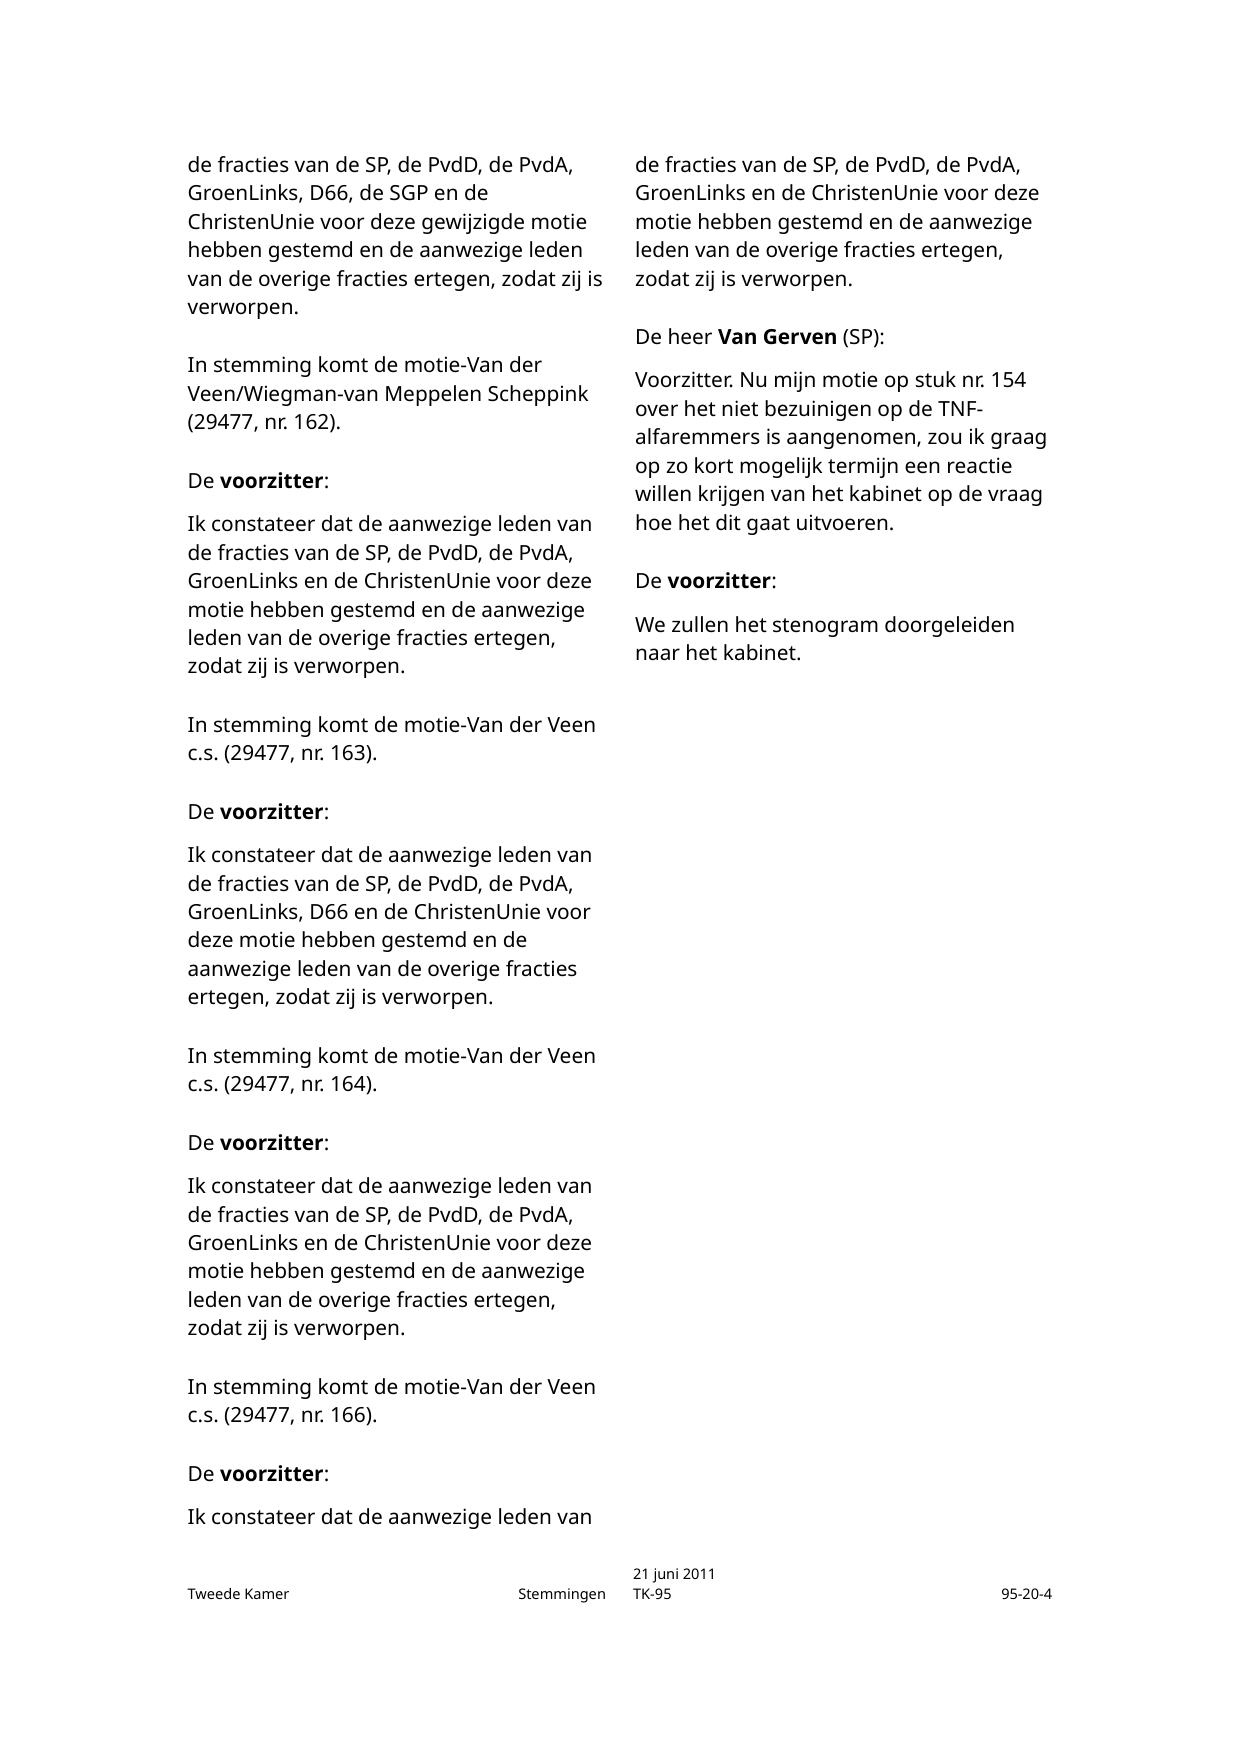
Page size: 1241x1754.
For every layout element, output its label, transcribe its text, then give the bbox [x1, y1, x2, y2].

text de fracties van de SP, de PvdD, de PvdA, GroenLinks, D66, de SGP en de ChristenUnie voor deze gewijzigde motie hebben gestemd en de aanwezige leden van de overige fracties ertegen, zodat zij is verworpen. [187, 150, 605, 321]
text We zullen het stenogram doorgeleiden naar het kabinet. [635, 610, 1053, 667]
text De voorzitter: [187, 797, 605, 825]
text de fracties van de SP, de PvdD, de PvdA, GroenLinks en de ChristenUnie voor deze motie hebben gestemd en de aanwezige leden van de overige fracties ertegen, zodat zij is verworpen. [635, 150, 1053, 292]
text In stemming komt de motie-Van der Veen c.s. (29477, nr. 164). [187, 1041, 605, 1098]
text Ik constateer dat de aanwezige leden van [187, 1502, 605, 1531]
text De voorzitter: [187, 1128, 605, 1156]
text In stemming komt de motie-Van der Veen/Wiegman-van Meppelen Scheppink (29477, nr. 162). [187, 351, 605, 436]
text In stemming komt de motie-Van der Veen c.s. (29477, nr. 166). [187, 1372, 605, 1429]
text Voorzitter. Nu mijn motie op stuk nr. 154 over het niet bezuinigen op de TNF-alfaremmers is aangenomen, zou ik graag op zo kort mogelijk termijn een reactie willen krijgen van het kabinet op de vraag hoe het dit gaat uitvoeren. [635, 366, 1053, 536]
text Ik constateer dat de aanwezige leden van de fracties van de SP, de PvdD, de PvdA, GroenLinks en de ChristenUnie voor deze motie hebben gestemd en de aanwezige leden van de overige fracties ertegen, zodat zij is verworpen. [187, 1171, 605, 1342]
text De voorzitter: [187, 466, 605, 494]
text Ik constateer dat de aanwezige leden van de fracties van de SP, de PvdD, de PvdA, GroenLinks, D66 en de ChristenUnie voor deze motie hebben gestemd en de aanwezige leden van de overige fracties ertegen, zodat zij is verworpen. [187, 840, 605, 1011]
text De heer Van Gerven (SP): [635, 322, 1053, 351]
text De voorzitter: [187, 1459, 605, 1487]
text In stemming komt de motie-Van der Veen c.s. (29477, nr. 163). [187, 710, 605, 767]
text Ik constateer dat de aanwezige leden van de fracties van de SP, de PvdD, de PvdA, GroenLinks en de ChristenUnie voor deze motie hebben gestemd en de aanwezige leden van de overige fracties ertegen, zodat zij is verworpen. [187, 509, 605, 680]
text De voorzitter: [635, 566, 1053, 595]
